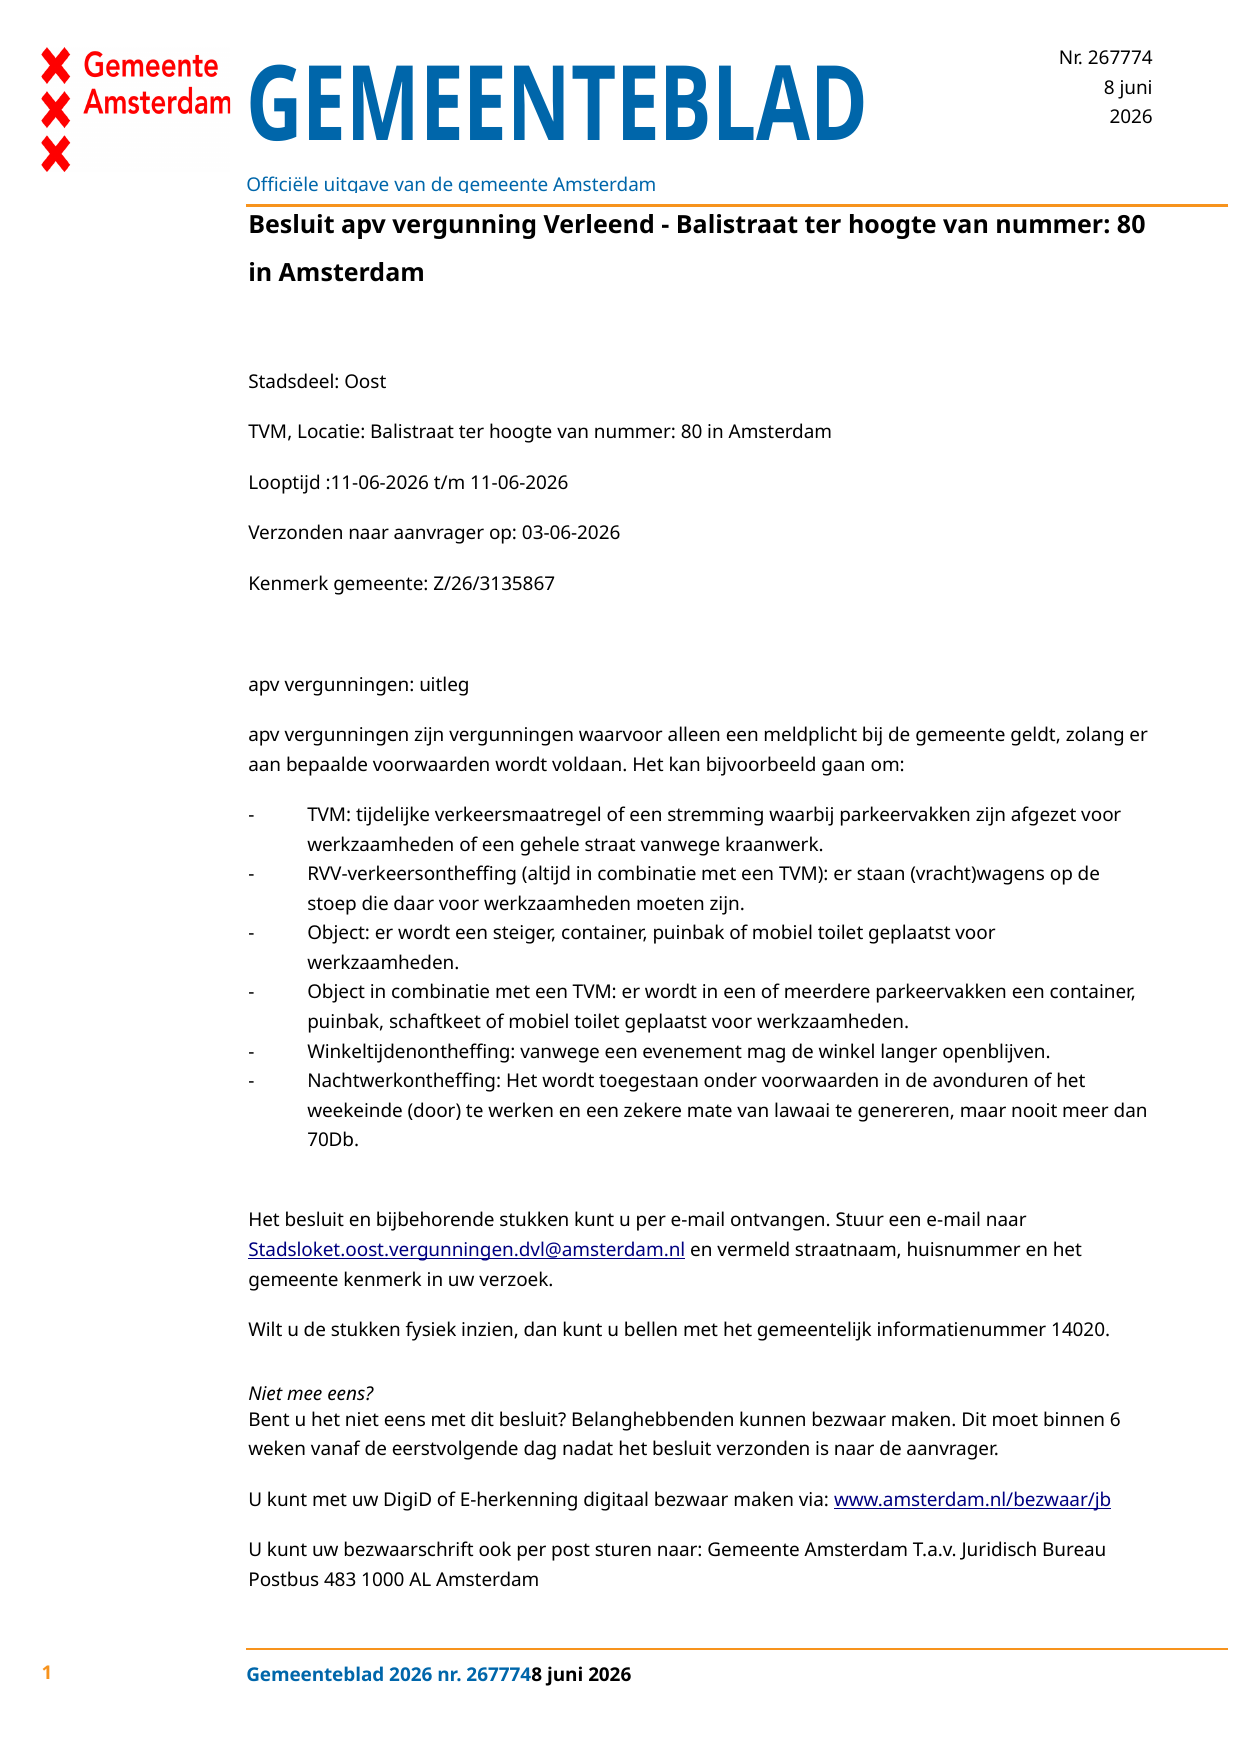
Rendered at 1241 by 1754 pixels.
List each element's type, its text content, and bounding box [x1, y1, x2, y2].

text Wilt u de stukken fysiek inzien, dan kunt u bellen met het gemeentelijk informatienummer 14020. [248, 1316, 1152, 1342]
list Object in combinatie met een TVM: er wordt in een of meerdere parkeervakken een container, puinbak, schaftkeet of mobiel toilet geplaatst voor werkzaamheden. [248, 979, 1152, 1034]
picture [41, 47, 231, 172]
list Nachtwerkontheffing: Het wordt toegestaan onder voorwaarden in de avonduren of het weekeinde (door) te werken en een zekere mate van lawaai te genereren, maar nooit meer dan 70Db. [248, 1067, 1152, 1152]
text Kenmerk gemeente: Z/26/3135867 [248, 570, 1152, 596]
list Winkeltijdenontheffing: vanwege een evenement mag de winkel langer openblijven. [248, 1038, 1152, 1064]
text Looptijd :11-06-2026 t/m 11-06-2026 [248, 469, 1152, 495]
list TVM: tijdelijke verkeersmaatregel of een stremming waarbij parkeervakken zijn afgezet voor werkzaamheden of een gehele straat vanwege kraanwerk. [248, 801, 1152, 857]
text TVM, Locatie: Balistraat ter hoogte van nummer: 80 in Amsterdam [248, 419, 1152, 444]
text U kunt uw bezwaarschrift ook per post sturen naar: Gemeente Amsterdam T.a.v. Juridisch Bureau Postbus 483 1000 AL Amsterdam [248, 1536, 1152, 1592]
text apv vergunningen zijn vergunningen waarvoor alleen een meldplicht bij de gemeente geldt, zolang er aan bepaalde voorwaarden wordt voldaan. Het kan bijvoorbeeld gaan om: [248, 721, 1152, 777]
list RVV-verkeersontheffing (altijd in combinatie met een TVM): er staan (vracht)wagens op de stoep die daar voor werkzaamheden moeten zijn. [248, 860, 1152, 916]
text Stadsdeel: Oost [248, 368, 1152, 394]
text Het besluit en bijbehorende stukken kunt u per e-mail ontvangen. Stuur een e-mail naar Stadsloket.oost.vergunningen.dvl@amsterdam.nl en vermeld straatnaam, huisnummer en het gemeente kenmerk in uw verzoek. [248, 1207, 1152, 1292]
text apv vergunningen: uitleg [248, 671, 1152, 697]
list Object: er wordt een steiger, container, puinbak of mobiel toilet geplaatst voor werkzaamheden. [248, 919, 1152, 975]
text Bent u het niet eens met dit besluit? Belanghebbenden kunnen bezwaar maken. Dit moet binnen 6 weken vanaf de eerstvolgende dag nadat het besluit verzonden is naar de aanvrager. [248, 1406, 1152, 1461]
text Besluit apv vergunning Verleend - Balistraat ter hoogte van nummer: 80 in Amsterdam [248, 207, 1152, 288]
text Niet mee eens? [248, 1380, 1152, 1406]
text Verzonden naar aanvrager op: 03-06-2026 [248, 519, 1152, 545]
text U kunt met uw DigiD of E-herkenning digitaal bezwaar maken via: www.amsterdam.nl/bezwaar/jb [248, 1486, 1152, 1512]
